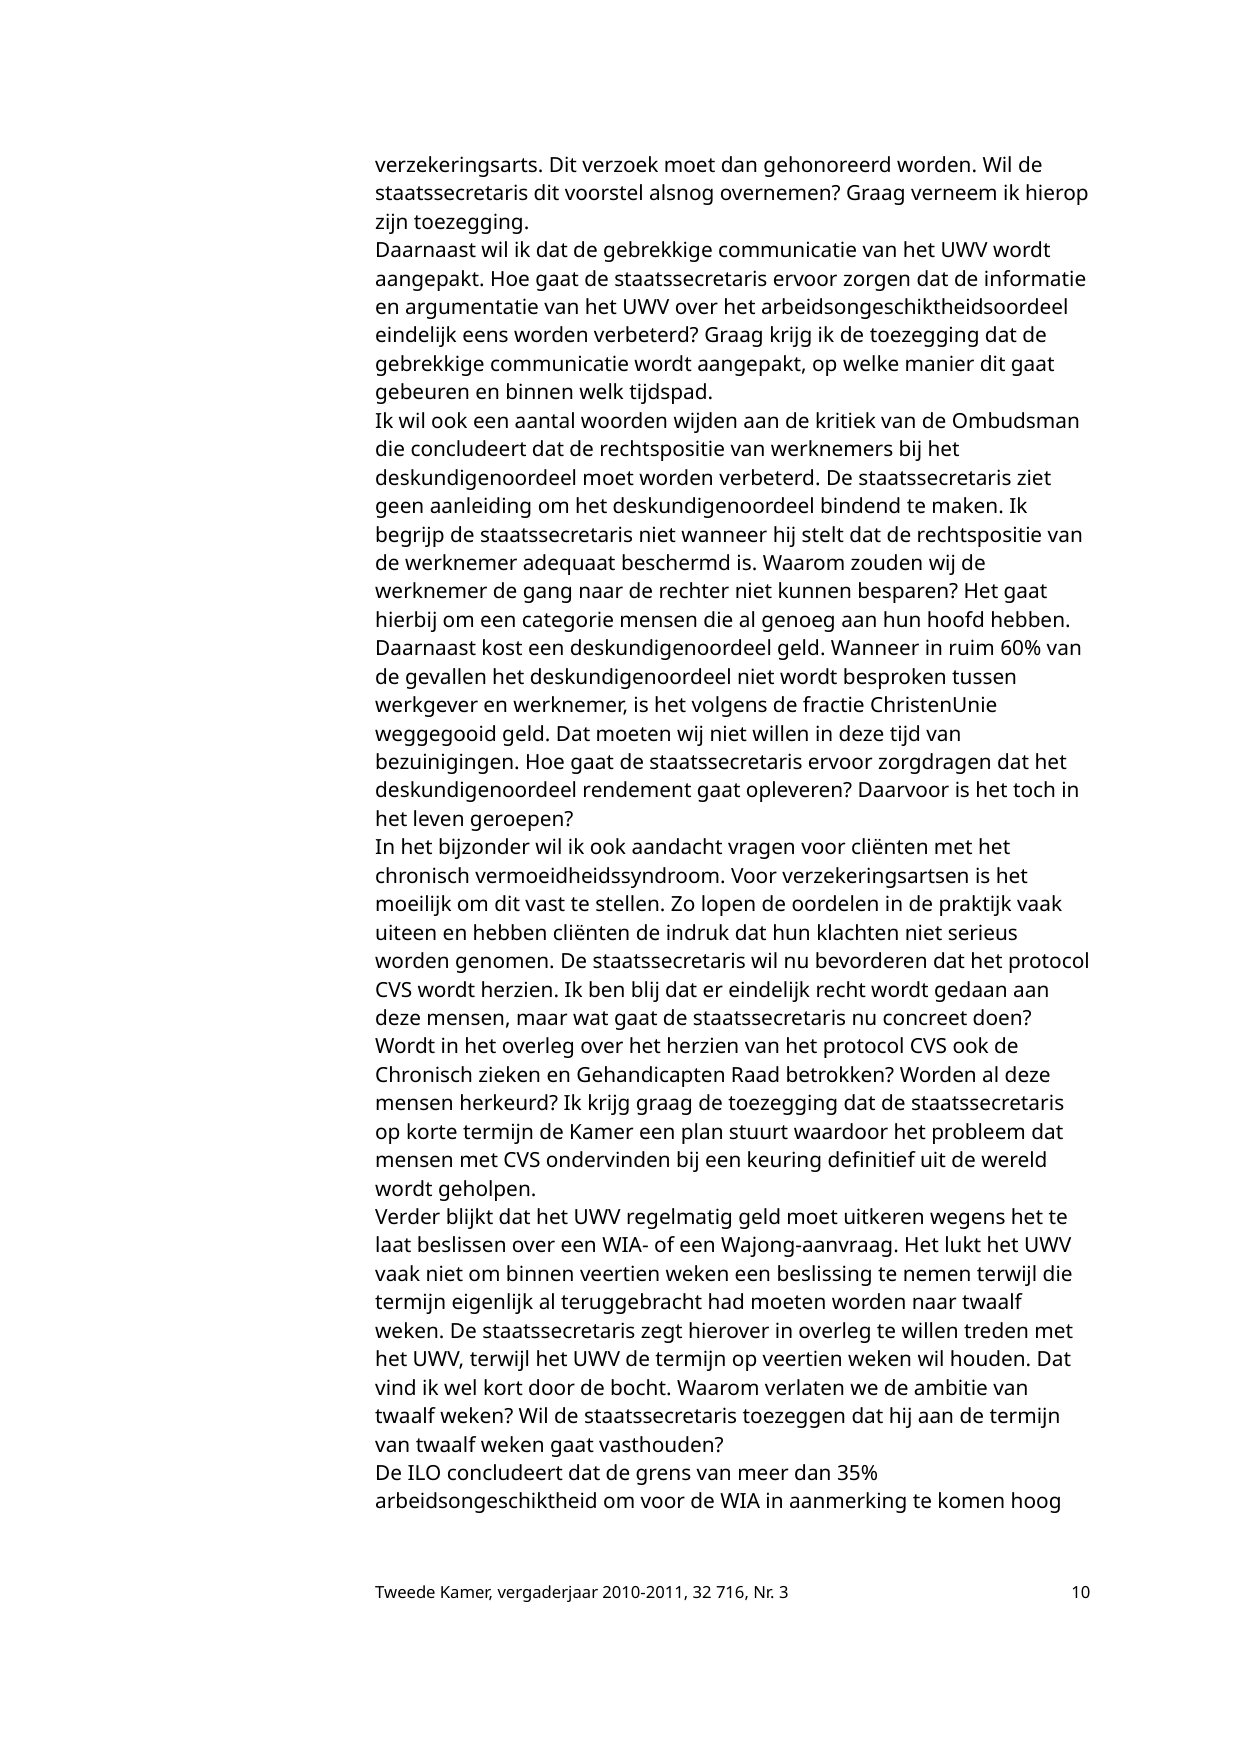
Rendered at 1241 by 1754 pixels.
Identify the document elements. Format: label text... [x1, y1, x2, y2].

text Verder blijkt dat het UWV regelmatig geld moet uitkeren wegens het te laat beslissen over een WIA- of een Wajong-aanvraag. Het lukt het UWV vaak niet om binnen veertien weken een beslissing te nemen terwijl die termijn eigenlijk al teruggebracht had moeten worden naar twaalf weken. De staatssecretaris zegt hierover in overleg te willen treden met het UWV, terwijl het UWV de termijn op veertien weken wil houden. Dat vind ik wel kort door de bocht. Waarom verlaten we de ambitie van twaalf weken? Wil de staatssecretaris toezeggen dat hij aan de termijn van twaalf weken gaat vasthouden? [375, 1202, 1090, 1458]
text Ik wil ook een aantal woorden wijden aan de kritiek van de Ombudsman die concludeert dat de rechtspositie van werknemers bij het deskundigenoordeel moet worden verbeterd. De staatssecretaris ziet geen aanleiding om het deskundigenoordeel bindend te maken. Ik begrijp de staatssecretaris niet wanneer hij stelt dat de rechtspositie van de werknemer adequaat beschermd is. Waarom zouden wij de werknemer de gang naar de rechter niet kunnen besparen? Het gaat hierbij om een categorie mensen die al genoeg aan hun hoofd hebben. Daarnaast kost een deskundigenoordeel geld. Wanneer in ruim 60% van de gevallen het deskundigenoordeel niet wordt besproken tussen werkgever en werknemer, is het volgens de fractie ChristenUnie weggegooid geld. Dat moeten wij niet willen in deze tijd van bezuinigingen. Hoe gaat de staatssecretaris ervoor zorgdragen dat het deskundigenoordeel rendement gaat opleveren? Daarvoor is het toch in het leven geroepen? [375, 406, 1090, 832]
text Daarnaast wil ik dat de gebrekkige communicatie van het UWV wordt aangepakt. Hoe gaat de staatssecretaris ervoor zorgen dat de informatie en argumentatie van het UWV over het arbeidsongeschiktheidsoordeel eindelijk eens worden verbeterd? Graag krijg ik de toezegging dat de gebrekkige communicatie wordt aangepakt, op welke manier dit gaat gebeuren en binnen welk tijdspad. [375, 235, 1090, 406]
text verzekeringsarts. Dit verzoek moet dan gehonoreerd worden. Wil de staatssecretaris dit voorstel alsnog overnemen? Graag verneem ik hierop zijn toezegging. [375, 150, 1090, 235]
text In het bijzonder wil ik ook aandacht vragen voor cliënten met het chronisch vermoeidheidssyndroom. Voor verzekeringsartsen is het moeilijk om dit vast te stellen. Zo lopen de oordelen in de praktijk vaak uiteen en hebben cliënten de indruk dat hun klachten niet serieus worden genomen. De staatssecretaris wil nu bevorderen dat het protocol CVS wordt herzien. Ik ben blij dat er eindelijk recht wordt gedaan aan deze mensen, maar wat gaat de staatssecretaris nu concreet doen? Wordt in het overleg over het herzien van het protocol CVS ook de Chronisch zieken en Gehandicapten Raad betrokken? Worden al deze mensen herkeurd? Ik krijg graag de toezegging dat de staatssecretaris op korte termijn de Kamer een plan stuurt waardoor het probleem dat mensen met CVS ondervinden bij een keuring definitief uit de wereld wordt geholpen. [375, 832, 1090, 1202]
text De ILO concludeert dat de grens van meer dan 35% arbeidsongeschiktheid om voor de WIA in aanmerking te komen hoog [375, 1458, 1090, 1515]
